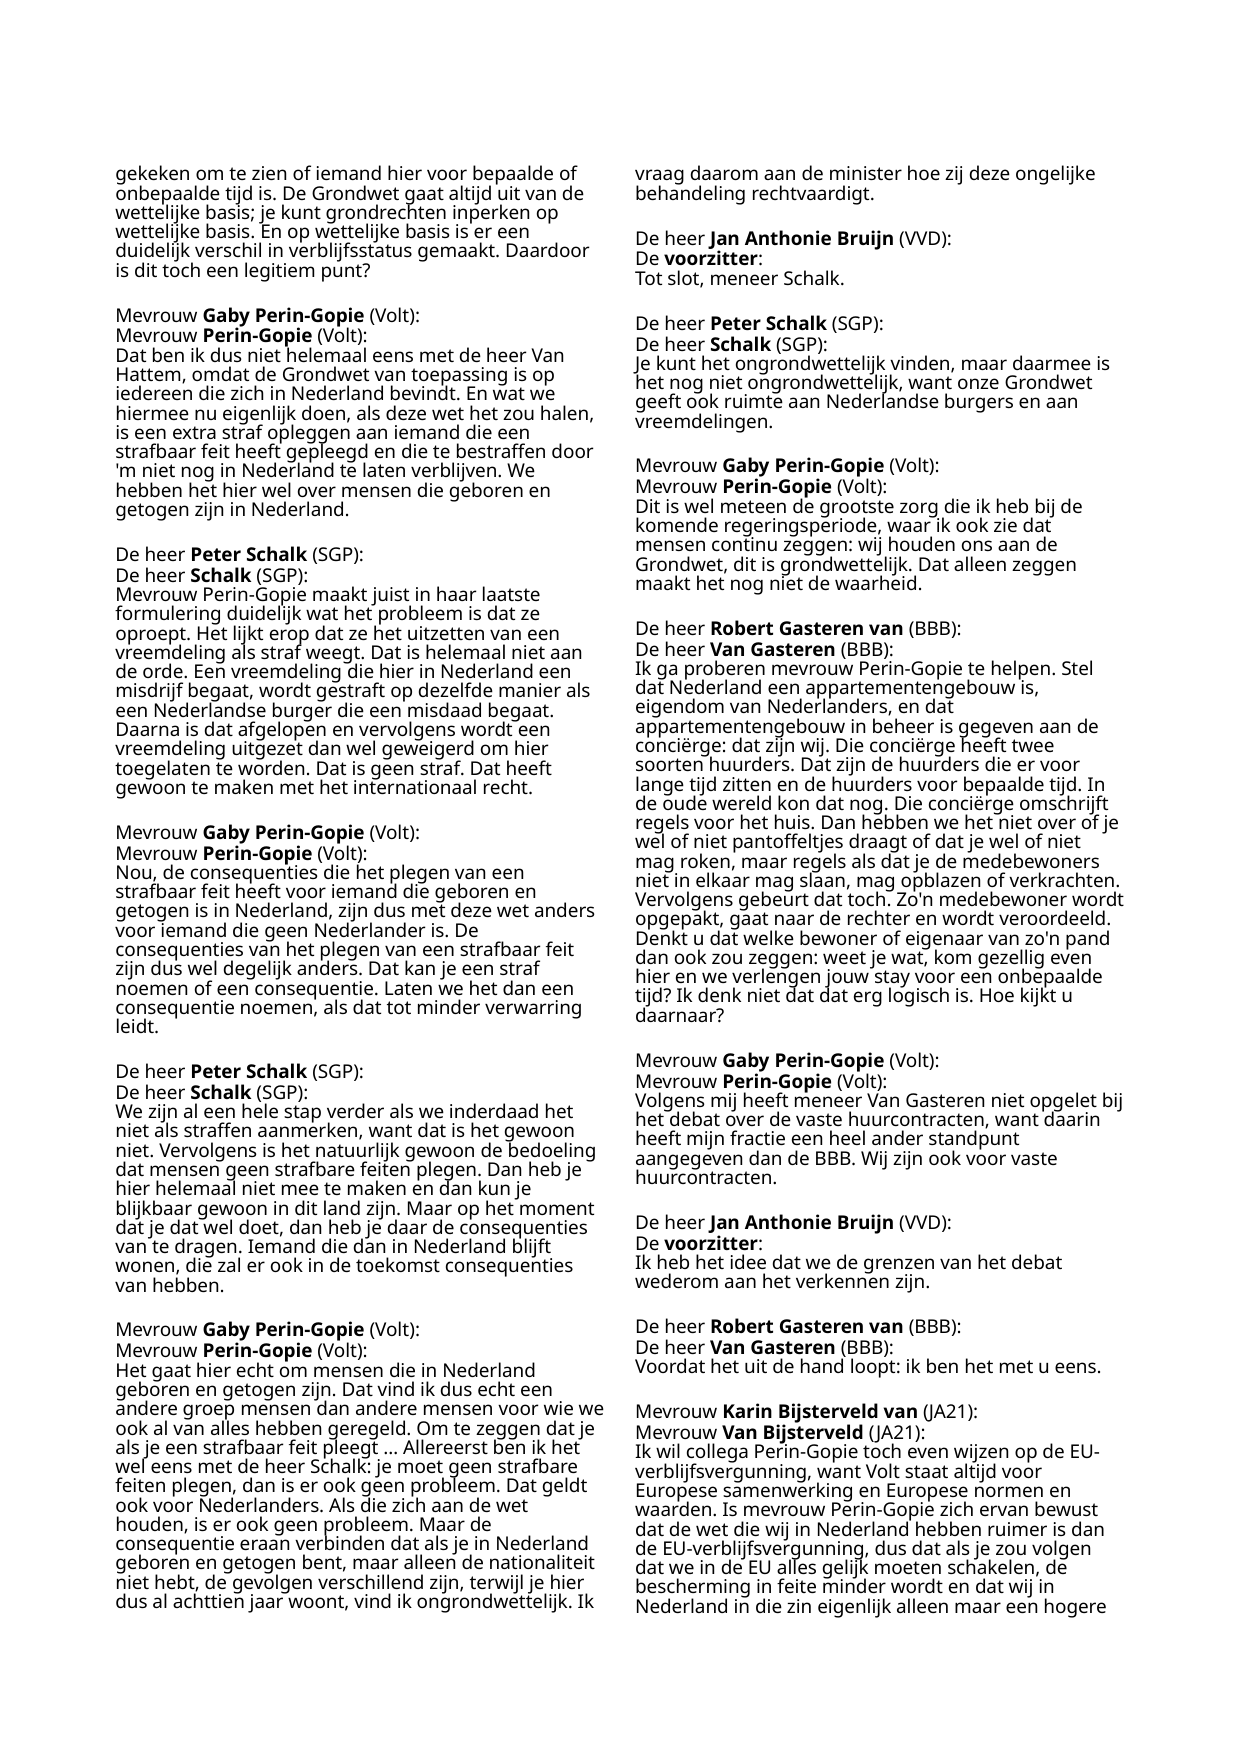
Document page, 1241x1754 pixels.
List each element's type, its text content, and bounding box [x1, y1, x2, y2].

text Het gaat hier echt om mensen die in Nederland geboren en getogen zijn. Dat vind ik dus echt een andere groep mensen dan andere mensen voor wie we ook al van alles hebben geregeld. Om te zeggen dat je als je een strafbaar feit pleegt … Allereerst ben ik het wel eens met de heer Schalk: je moet geen strafbare feiten plegen, dan is er ook geen probleem. Dat geldt ook voor Nederlanders. Als die zich aan de wet houden, is er ook geen probleem. Maar de consequentie eraan verbinden dat als je in Nederland geboren en getogen bent, maar alleen de nationaliteit niet hebt, de gevolgen verschillend zijn, terwijl je hier dus al achttien jaar woont, vind ik ongrondwettelijk. Ik [115, 1362, 605, 1612]
text Nou, de consequenties die het plegen van een strafbaar feit heeft voor iemand die geboren en getogen is in Nederland, zijn dus met deze wet anders voor iemand die geen Nederlander is. De consequenties van het plegen van een strafbaar feit zijn dus wel degelijk anders. Dat kan je een straf noemen of een consequentie. Laten we het dan een consequentie noemen, als dat tot minder verwarring leidt. [115, 864, 605, 1037]
text De voorzitter: [635, 1235, 1125, 1254]
text De heer Jan Anthonie Bruijn (VVD): [635, 1209, 1125, 1235]
text We zijn al een hele stap verder als we inderdaad het niet als straffen aanmerken, want dat is het gewoon niet. Vervolgens is het natuurlijk gewoon de bedoeling dat mensen geen strafbare feiten plegen. Dan heb je hier helemaal niet mee te maken en dan kun je blijkbaar gewoon in dit land zijn. Maar op het moment dat je dat wel doet, dan heb je daar de consequenties van te dragen. Iemand die dan in Nederland blijft wonen, die zal er ook in de toekomst consequenties van hebben. [115, 1103, 605, 1296]
text De heer Peter Schalk (SGP): [635, 310, 1125, 336]
text Je kunt het ongrondwettelijk vinden, maar daarmee is het nog niet ongrondwettelijk, want onze Grondwet geeft ook ruimte aan Nederlandse burgers en aan vreemdelingen. [635, 355, 1125, 432]
text Mevrouw Perin-Gopie (Volt): [115, 844, 605, 864]
text De voorzitter: [635, 250, 1125, 270]
text Voordat het uit de hand loopt: ik ben het met u eens. [635, 1358, 1125, 1378]
text De heer Robert Gasteren van (BBB): [635, 1313, 1125, 1339]
text De heer Schalk (SGP): [635, 336, 1125, 355]
text De heer Schalk (SGP): [115, 567, 605, 586]
text vraag daarom aan de minister hoe zij deze ongelijke behandeling rechtvaardigt. [635, 165, 1125, 204]
text Ik heb het idee dat we de grenzen van het debat wederom aan het verkennen zijn. [635, 1254, 1125, 1293]
text Mevrouw Karin Bijsterveld van (JA21): [635, 1398, 1125, 1424]
text Dat ben ik dus niet helemaal eens met de heer Van Hattem, omdat de Grondwet van toepassing is op iedereen die zich in Nederland bevindt. En wat we hiermee nu eigenlijk doen, als deze wet het zou halen, is een extra straf opleggen aan iemand die een strafbaar feit heeft gepleegd en die te bestraffen door 'm niet nog in Nederland te laten verblijven. We hebben het hier wel over mensen die geboren en getogen zijn in Nederland. [115, 347, 605, 520]
text Mevrouw Van Bijsterveld (JA21): [635, 1424, 1125, 1443]
text Mevrouw Gaby Perin-Gopie (Volt): [115, 1317, 605, 1342]
text Mevrouw Gaby Perin-Gopie (Volt): [635, 1047, 1125, 1073]
text Mevrouw Perin-Gopie (Volt): [635, 1073, 1125, 1092]
text Mevrouw Perin-Gopie (Volt): [115, 1342, 605, 1362]
text De heer Van Gasteren (BBB): [635, 1339, 1125, 1358]
text Mevrouw Perin-Gopie (Volt): [115, 327, 605, 347]
text Mevrouw Perin-Gopie maakt juist in haar laatste formulering duidelijk wat het probleem is dat ze oproept. Het lijkt erop dat ze het uitzetten van een vreemdeling als straf weegt. Dat is helemaal niet aan de orde. Een vreemdeling die hier in Nederland een misdrijf begaat, wordt gestraft op dezelfde manier als een Nederlandse burger die een misdaad begaat. Daarna is dat afgelopen en vervolgens wordt een vreemdeling uitgezet dan wel geweigerd om hier toegelaten te worden. Dat is geen straf. Dat heeft gewoon te maken met het internationaal recht. [115, 586, 605, 798]
text Tot slot, meneer Schalk. [635, 270, 1125, 289]
text Ik wil collega Perin-Gopie toch even wijzen op de EU-verblijfsvergunning, want Volt staat altijd voor Europese samenwerking en Europese normen en waarden. Is mevrouw Perin-Gopie zich ervan bewust dat de wet die wij in Nederland hebben ruimer is dan de EU-verblijfsvergunning, dus dat als je zou volgen dat we in de EU alles gelijk moeten schakelen, de bescherming in feite minder wordt en dat wij in Nederland in die zin eigenlijk alleen maar een hogere [635, 1443, 1125, 1617]
text gekeken om te zien of iemand hier voor bepaalde of onbepaalde tijd is. De Grondwet gaat altijd uit van de wettelijke basis; je kunt grondrechten inperken op wettelijke basis. En op wettelijke basis is er een duidelijk verschil in verblijfsstatus gemaakt. Daardoor is dit toch een legitiem punt? [115, 165, 605, 281]
text De heer Jan Anthonie Bruijn (VVD): [635, 225, 1125, 250]
text Ik ga proberen mevrouw Perin-Gopie te helpen. Stel dat Nederland een appartementengebouw is, eigendom van Nederlanders, en dat appartementengebouw in beheer is gegeven aan de conciërge: dat zijn wij. Die conciërge heeft twee soorten huurders. Dat zijn de huurders die er voor lange tijd zitten en de huurders voor bepaalde tijd. In de oude wereld kon dat nog. Die conciërge omschrijft regels voor het huis. Dan hebben we het niet over of je wel of niet pantoffeltjes draagt of dat je wel of niet mag roken, maar regels als dat je de medebewoners niet in elkaar mag slaan, mag opblazen of verkrachten. Vervolgens gebeurt dat toch. Zo'n medebewoner wordt opgepakt, gaat naar de rechter en wordt veroordeeld. Denkt u dat welke bewoner of eigenaar van zo'n pand dan ook zou zeggen: weet je wat, kom gezellig even hier en we verlengen jouw stay voor een onbepaalde tijd? Ik denk niet dat dat erg logisch is. Hoe kijkt u daarnaar? [635, 660, 1125, 1026]
text Mevrouw Gaby Perin-Gopie (Volt): [115, 819, 605, 844]
text Mevrouw Perin-Gopie (Volt): [635, 478, 1125, 498]
text De heer Peter Schalk (SGP): [115, 1058, 605, 1084]
text Mevrouw Gaby Perin-Gopie (Volt): [635, 453, 1125, 478]
text De heer Peter Schalk (SGP): [115, 541, 605, 567]
text Dit is wel meteen de grootste zorg die ik heb bij de komende regeringsperiode, waar ik ook zie dat mensen continu zeggen: wij houden ons aan de Grondwet, dit is grondwettelijk. Dat alleen zeggen maakt het nog niet de waarheid. [635, 498, 1125, 594]
text De heer Robert Gasteren van (BBB): [635, 615, 1125, 641]
text Mevrouw Gaby Perin-Gopie (Volt): [115, 302, 605, 327]
text De heer Van Gasteren (BBB): [635, 641, 1125, 660]
text De heer Schalk (SGP): [115, 1084, 605, 1103]
text Volgens mij heeft meneer Van Gasteren niet opgelet bij het debat over de vaste huurcontracten, want daarin heeft mijn fractie een heel ander standpunt aangegeven dan de BBB. Wij zijn ook voor vaste huurcontracten. [635, 1092, 1125, 1188]
